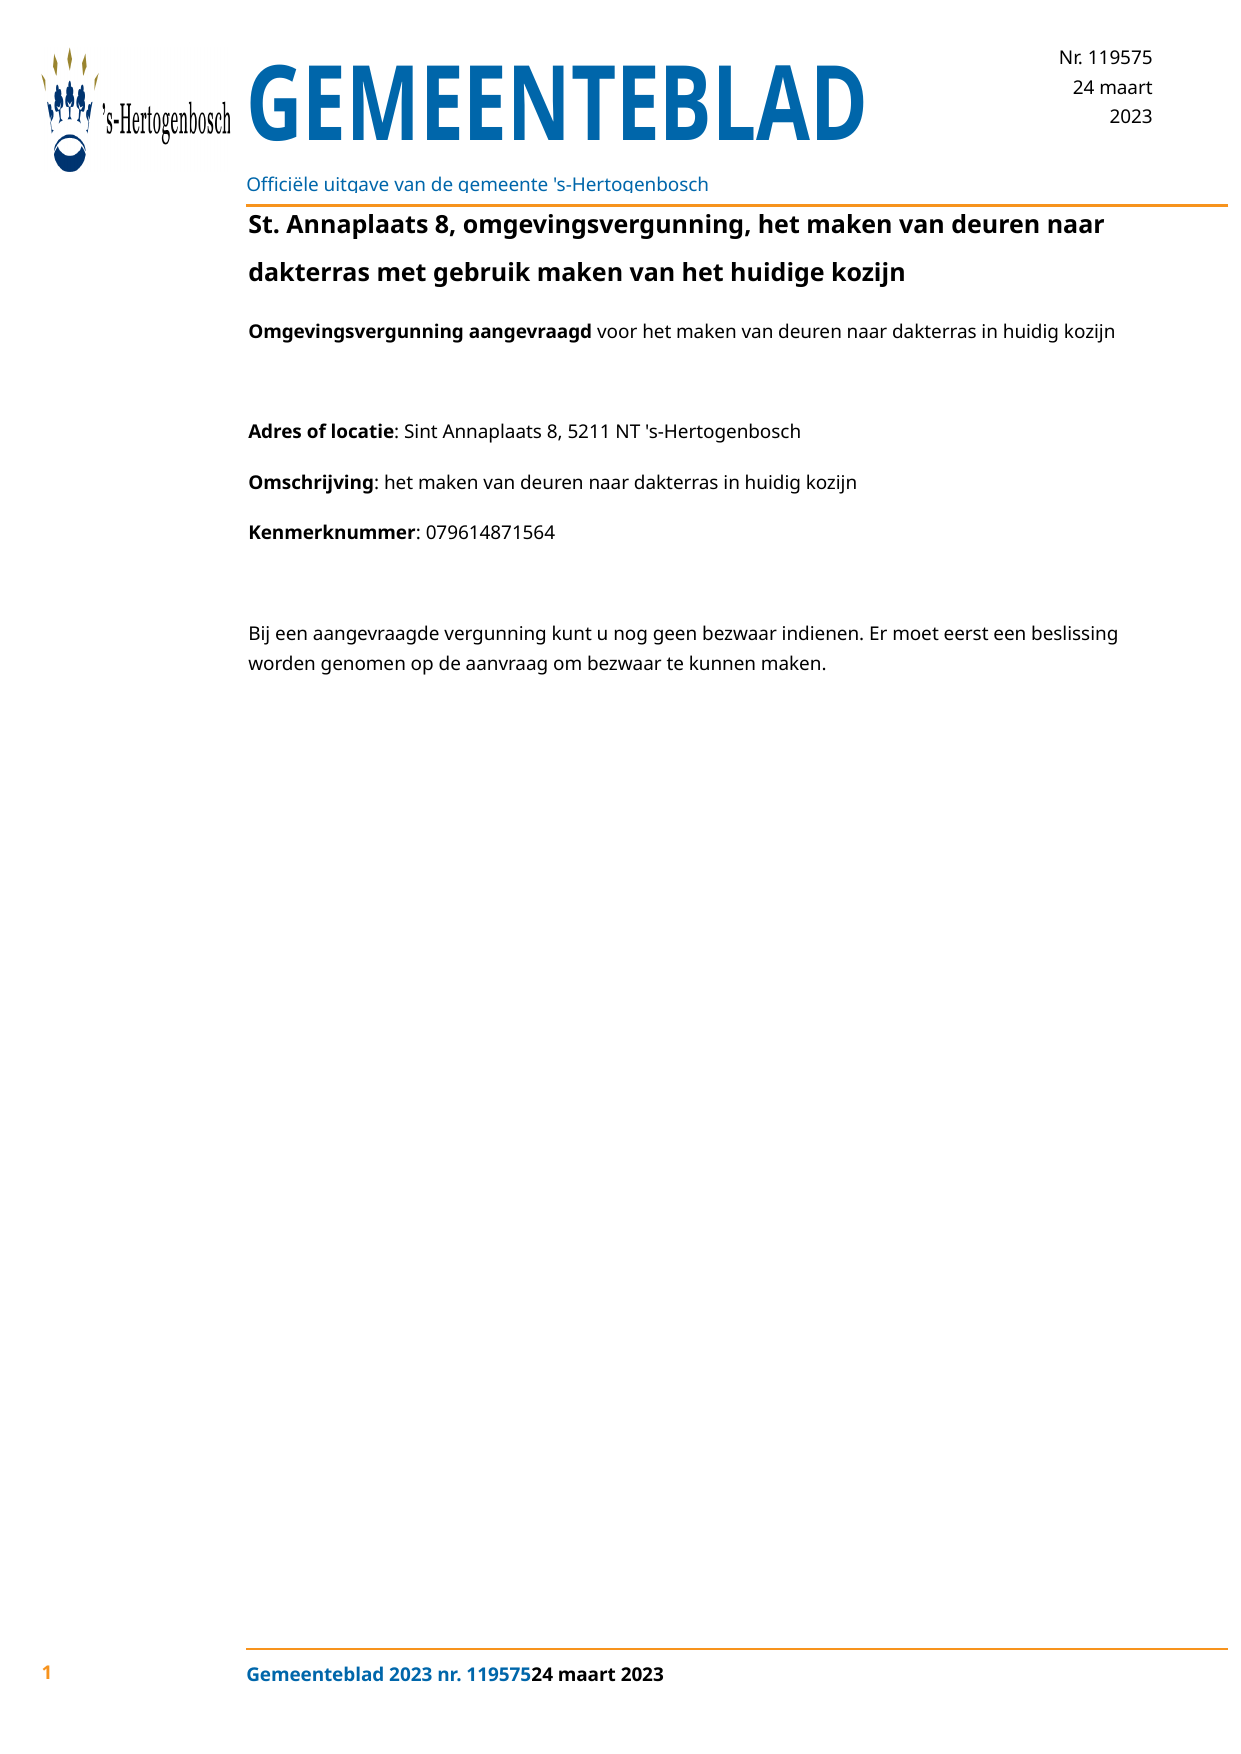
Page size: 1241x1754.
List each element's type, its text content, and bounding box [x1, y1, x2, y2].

text Kenmerknummer: 079614871564 [248, 519, 1152, 545]
picture [41, 47, 231, 172]
text Bij een aangevraagde vergunning kunt u nog geen bezwaar indienen. Er moet eerst een beslissing worden genomen op de aanvraag om bezwaar te kunnen maken. [248, 620, 1152, 676]
text St. Annaplaats 8, omgevingsvergunning, het maken van deuren naar dakterras met gebruik maken van het huidige kozijn [248, 207, 1152, 288]
text Omschrijving: het maken van deuren naar dakterras in huidig kozijn [248, 469, 1152, 495]
text Omgevingsvergunning aangevraagd voor het maken van deuren naar dakterras in huidig kozijn [248, 318, 1152, 344]
text Adres of locatie: Sint Annaplaats 8, 5211 NT 's-Hertogenbosch [248, 419, 1152, 444]
